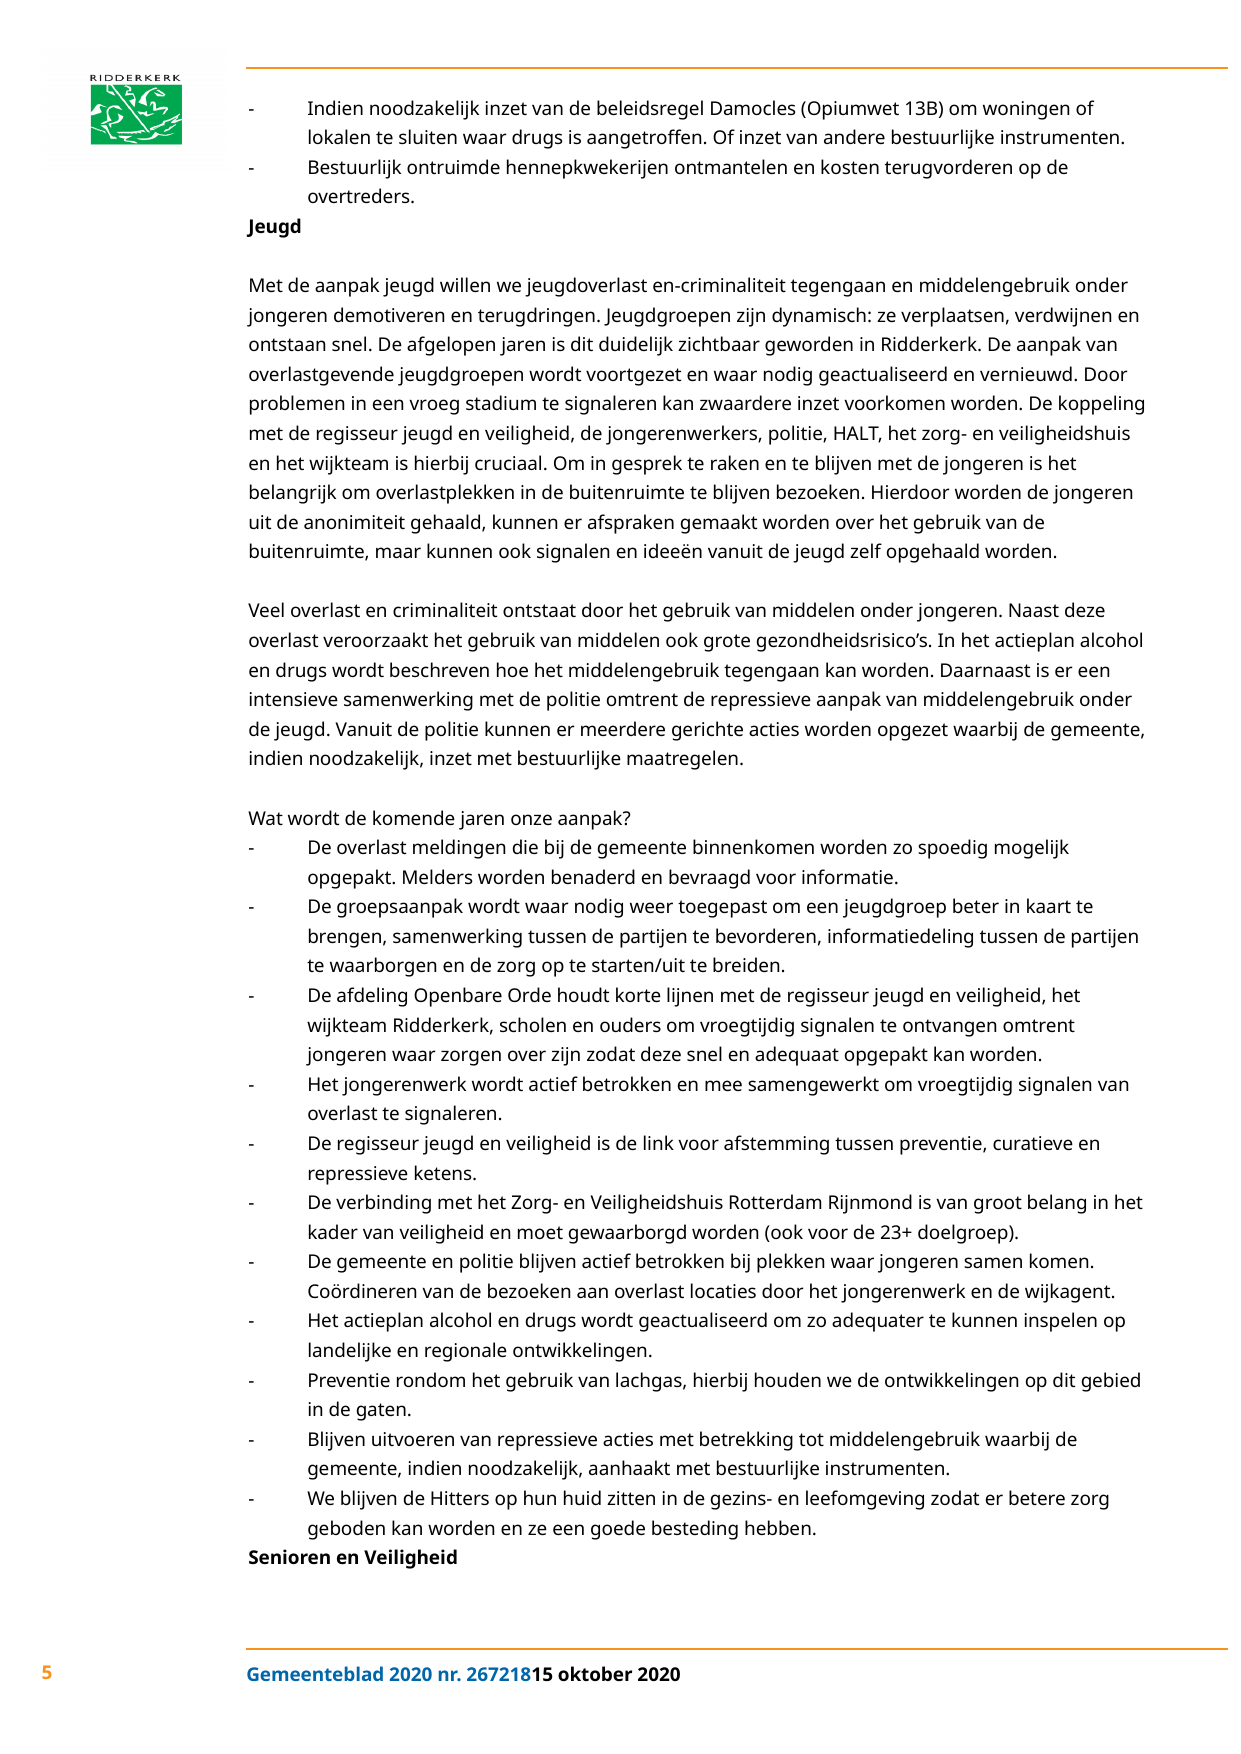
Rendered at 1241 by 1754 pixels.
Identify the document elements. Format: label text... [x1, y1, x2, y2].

list Het jongerenwerk wordt actief betrokken en mee samengewerkt om vroegtijdig signalen van overlast te signaleren. [248, 1071, 1152, 1126]
list De groepsaanpak wordt waar nodig weer toegepast om een jeugdgroep beter in kaart te brengen, samenwerking tussen de partijen te bevorderen, informatiedeling tussen de partijen te waarborgen en de zorg op te starten/uit te breiden. [248, 893, 1152, 978]
text Veel overlast en criminaliteit ontstaat door het gebruik van middelen onder jongeren. Naast deze overlast veroorzaakt het gebruik van middelen ook grote gezondheidsrisico’s. In het actieplan alcohol en drugs wordt beschreven hoe het middelengebruik tegengaan kan worden. Daarnaast is er een intensieve samenwerking met de politie omtrent de repressieve aanpak van middelengebruik onder de jeugd. Vanuit de politie kunnen er meerdere gerichte acties worden opgezet waarbij de gemeente, indien noodzakelijk, inzet met bestuurlijke maatregelen. [248, 598, 1152, 771]
list Bestuurlijk ontruimde hennepkwekerijen ontmantelen en kosten terugvorderen op de overtreders. [248, 154, 1152, 209]
text Jeugd [248, 213, 1152, 239]
picture [41, 47, 231, 172]
text Wat wordt de komende jaren onze aanpak? [248, 805, 1152, 831]
text Met de aanpak jeugd willen we jeugdoverlast en-criminaliteit tegengaan en middelengebruik onder jongeren demotiveren en terugdringen. Jeugdgroepen zijn dynamisch: ze verplaatsen, verdwijnen en ontstaan snel. De afgelopen jaren is dit duidelijk zichtbaar geworden in Ridderkerk. De aanpak van overlastgevende jeugdgroepen wordt voortgezet en waar nodig geactualiseerd en vernieuwd. Door problemen in een vroeg stadium te signaleren kan zwaardere inzet voorkomen worden. De koppeling met de regisseur jeugd en veiligheid, de jongerenwerkers, politie, HALT, het zorg- en veiligheidshuis en het wijkteam is hierbij cruciaal. Om in gesprek te raken en te blijven met de jongeren is het belangrijk om overlastplekken in de buitenruimte te blijven bezoeken. Hierdoor worden de jongeren uit de anonimiteit gehaald, kunnen er afspraken gemaakt worden over het gebruik van de buitenruimte, maar kunnen ook signalen en ideeën vanuit de jeugd zelf opgehaald worden. [248, 272, 1152, 564]
list De gemeente en politie blijven actief betrokken bij plekken waar jongeren samen komen. Coördineren van de bezoeken aan overlast locaties door het jongerenwerk en de wijkagent. [248, 1248, 1152, 1304]
list We blijven de Hitters op hun huid zitten in de gezins- en leefomgeving zodat er betere zorg geboden kan worden en ze een goede besteding hebben. [248, 1485, 1152, 1541]
text Senioren en Veiligheid [248, 1544, 1152, 1570]
list Het actieplan alcohol en drugs wordt geactualiseerd om zo adequater te kunnen inspelen op landelijke en regionale ontwikkelingen. [248, 1308, 1152, 1363]
list Blijven uitvoeren van repressieve acties met betrekking tot middelengebruik waarbij de gemeente, indien noodzakelijk, aanhaakt met bestuurlijke instrumenten. [248, 1426, 1152, 1481]
list De afdeling Openbare Orde houdt korte lijnen met de regisseur jeugd en veiligheid, het wijkteam Ridderkerk, scholen en ouders om vroegtijdig signalen te ontvangen omtrent jongeren waar zorgen over zijn zodat deze snel en adequaat opgepakt kan worden. [248, 982, 1152, 1067]
list De verbinding met het Zorg- en Veiligheidshuis Rotterdam Rijnmond is van groot belang in het kader van veiligheid en moet gewaarborgd worden (ook voor de 23+ doelgroep). [248, 1189, 1152, 1245]
list De overlast meldingen die bij de gemeente binnenkomen worden zo spoedig mogelijk opgepakt. Melders worden benaderd en bevraagd voor informatie. [248, 834, 1152, 890]
list Indien noodzakelijk inzet van de beleidsregel Damocles (Opiumwet 13B) om woningen of lokalen te sluiten waar drugs is aangetroffen. Of inzet van andere bestuurlijke instrumenten. [248, 95, 1152, 150]
list Preventie rondom het gebruik van lachgas, hierbij houden we de ontwikkelingen op dit gebied in de gaten. [248, 1367, 1152, 1422]
list De regisseur jeugd en veiligheid is de link voor afstemming tussen preventie, curatieve en repressieve ketens. [248, 1130, 1152, 1186]
